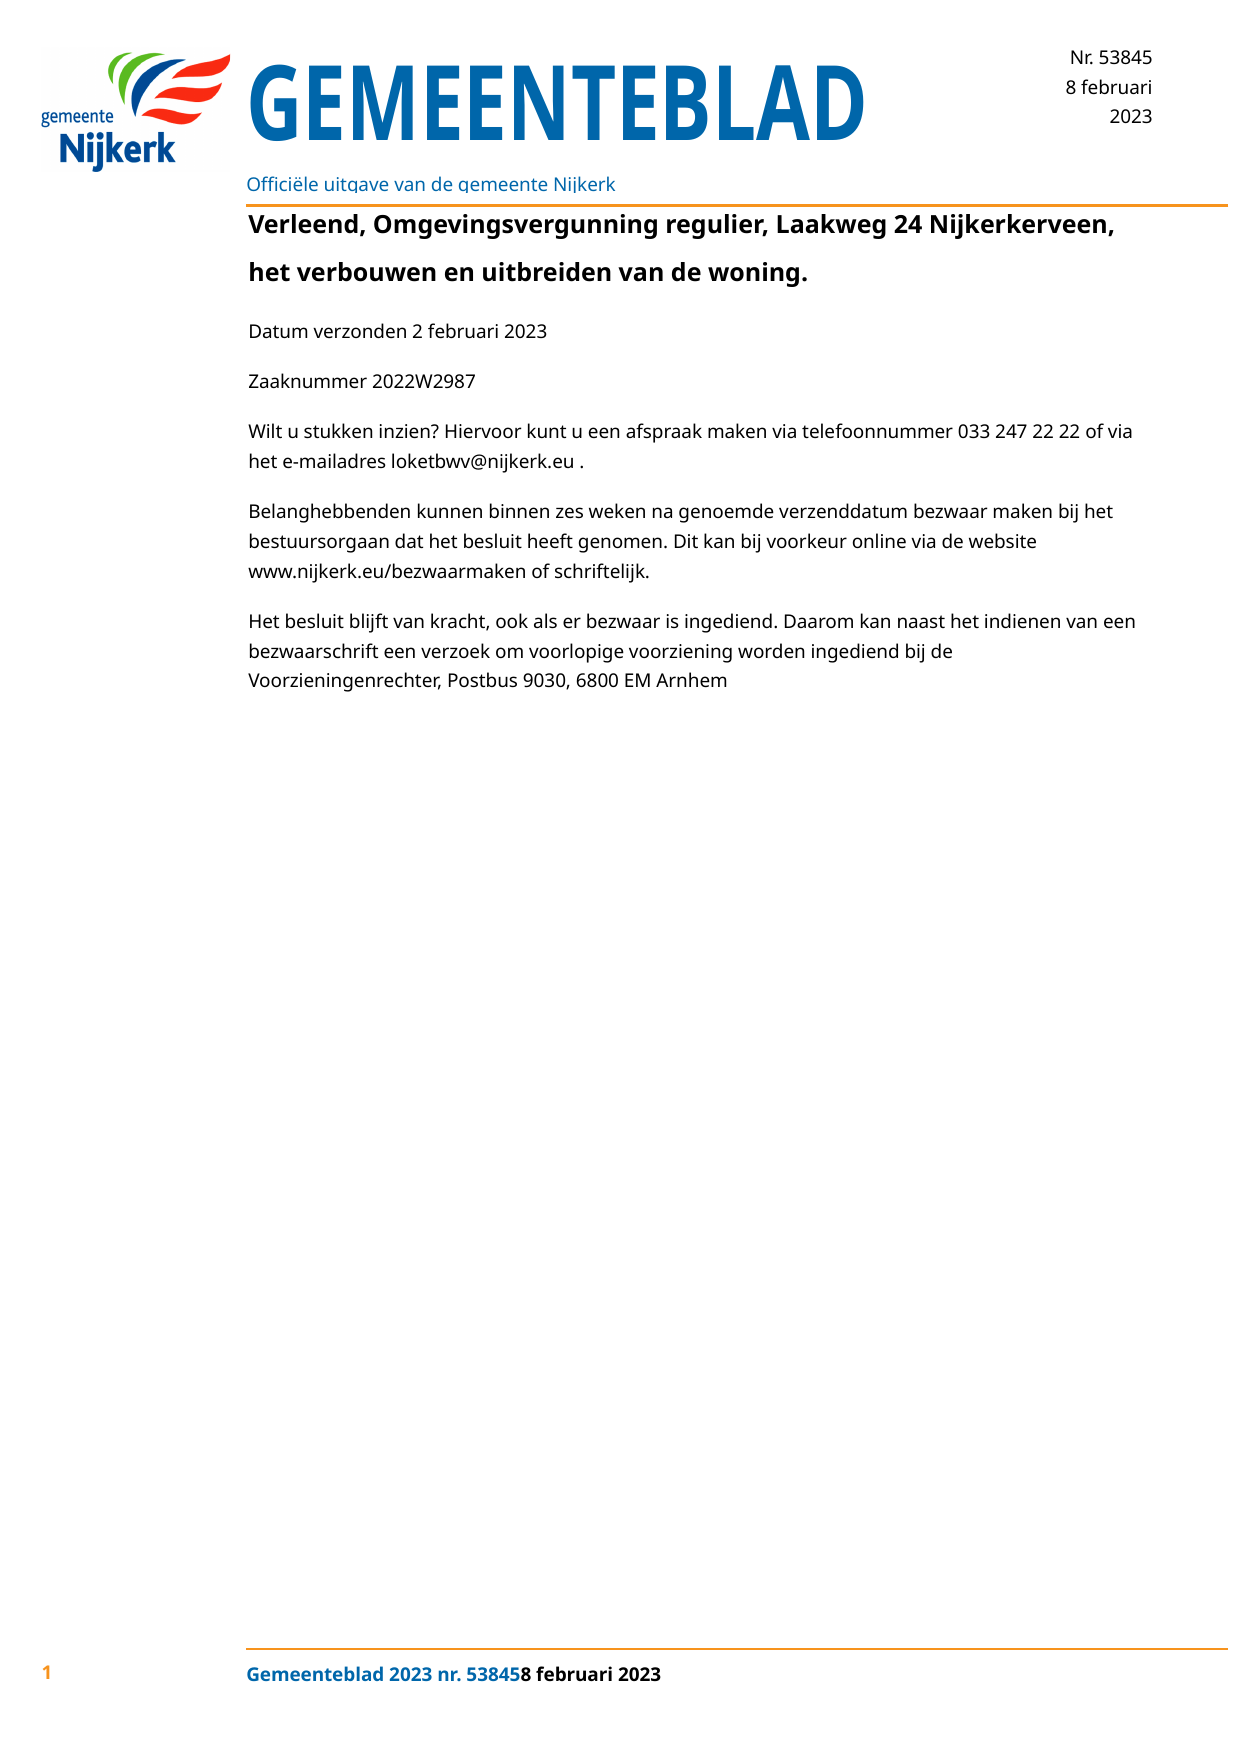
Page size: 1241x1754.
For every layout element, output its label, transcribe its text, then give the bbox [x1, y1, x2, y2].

text Verleend, Omgevingsvergunning regulier, Laakweg 24 Nijkerkerveen, het verbouwen en uitbreiden van de woning. [248, 207, 1152, 288]
text Het besluit blijft van kracht, ook als er bezwaar is ingediend. Daarom kan naast het indienen van een bezwaarschrift een verzoek om voorlopige voorziening worden ingediend bij de Voorzieningenrechter, Postbus 9030, 6800 EM Arnhem [248, 608, 1152, 693]
text Wilt u stukken inzien? Hiervoor kunt u een afspraak maken via telefoonnummer 033 247 22 22 of via het e-mailadres loketbwv@nijkerk.eu . [248, 419, 1152, 474]
picture [41, 47, 231, 172]
text Datum verzonden 2 februari 2023 [248, 318, 1152, 344]
text Zaaknummer 2022W2987 [248, 368, 1152, 394]
text Belanghebbenden kunnen binnen zes weken na genoemde verzenddatum bezwaar maken bij het bestuursorgaan dat het besluit heeft genomen. Dit kan bij voorkeur online via de website www.nijkerk.eu/bezwaarmaken of schriftelijk. [248, 499, 1152, 584]
